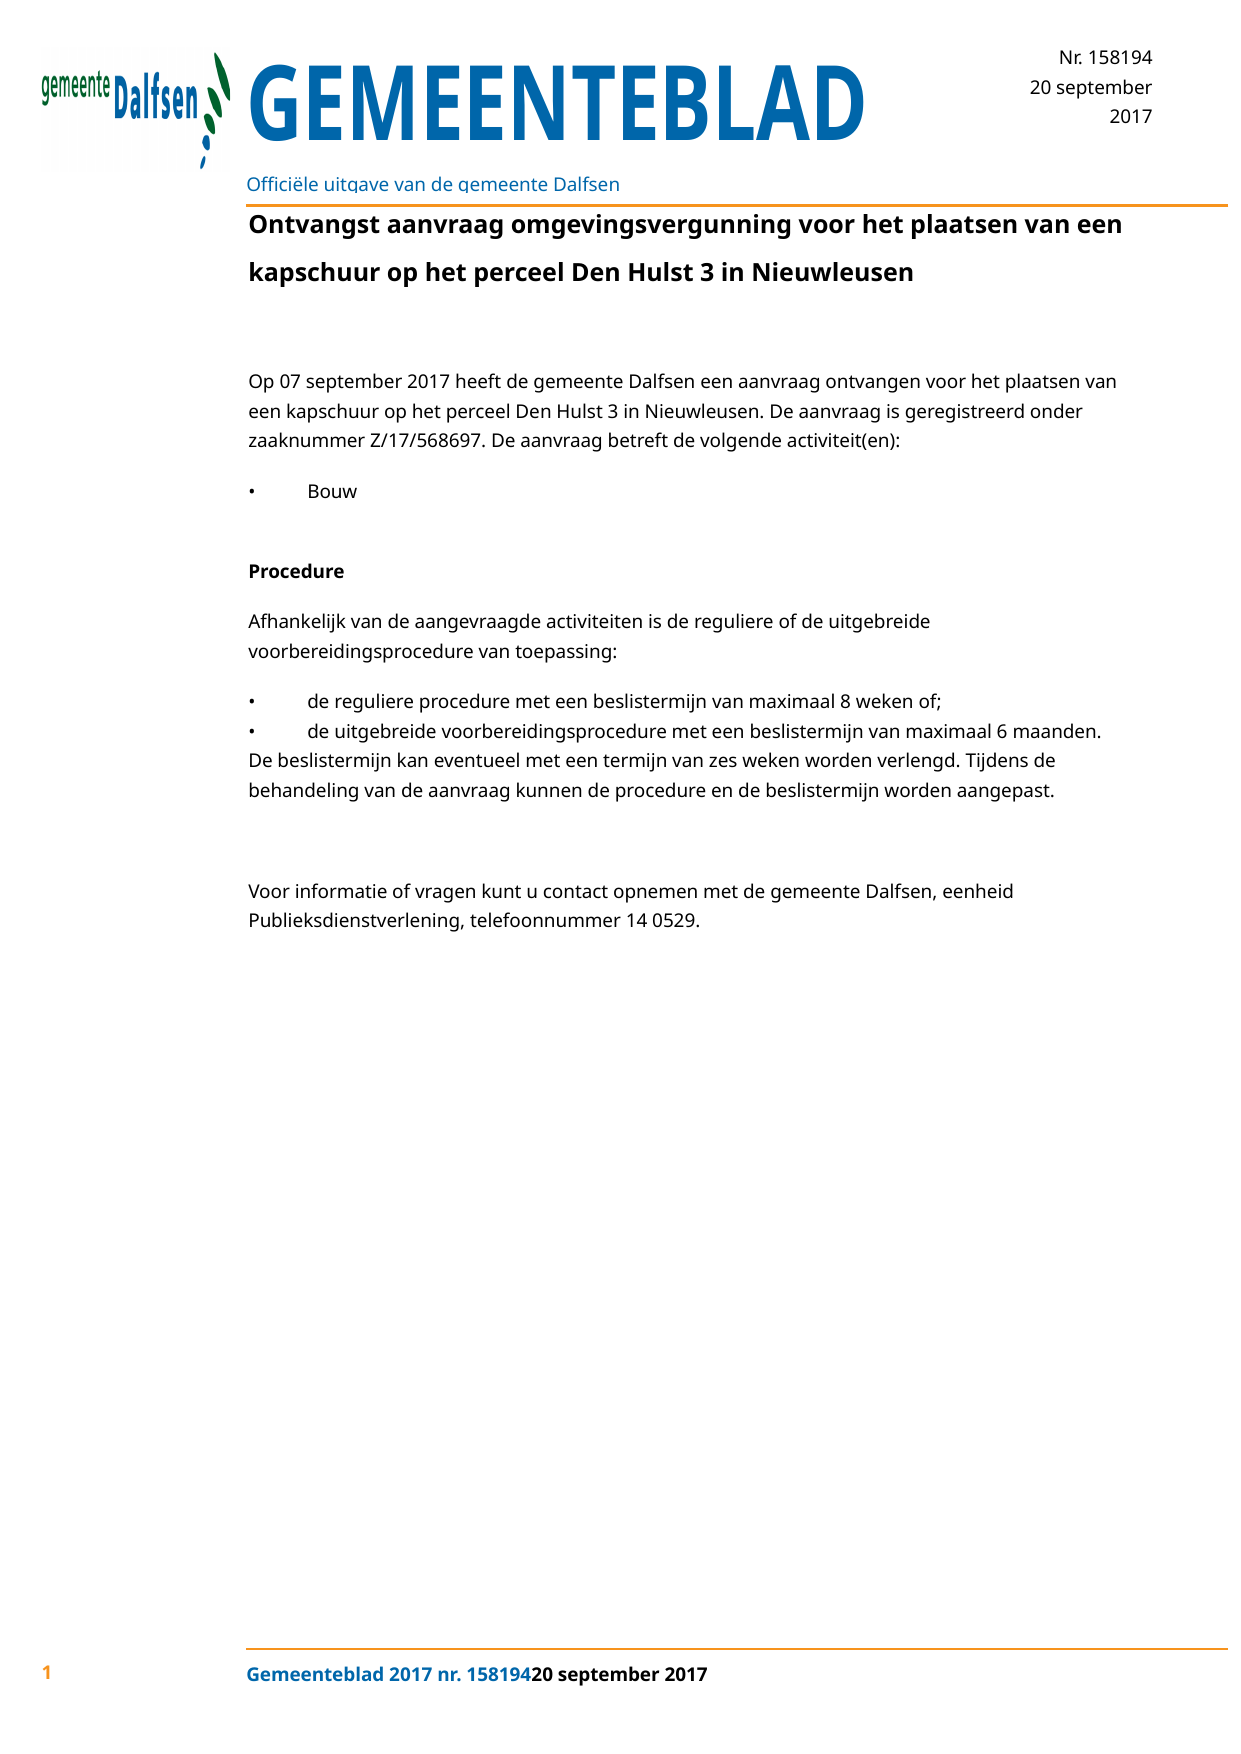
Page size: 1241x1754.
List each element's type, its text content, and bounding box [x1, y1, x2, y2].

list Bouw [248, 478, 1152, 504]
list de reguliere procedure met een beslistermijn van maximaal 8 weken of; [248, 688, 1152, 714]
list de uitgebreide voorbereidingsprocedure met een beslistermijn van maximaal 6 maanden. [248, 718, 1152, 744]
text Ontvangst aanvraag omgevingsvergunning voor het plaatsen van een kapschuur op het perceel Den Hulst 3 in Nieuwleusen [248, 207, 1152, 288]
text Procedure [248, 558, 1152, 584]
text Voor informatie of vragen kunt u contact opnemen met de gemeente Dalfsen, eenheid Publieksdienstverlening, telefoonnummer 14 0529. [248, 878, 1152, 933]
picture [41, 47, 231, 172]
text De beslistermijn kan eventueel met een termijn van zes weken worden verlengd. Tijdens de behandeling van de aanvraag kunnen de procedure en de beslistermijn worden aangepast. [248, 747, 1152, 803]
text Afhankelijk van de aangevraagde activiteiten is de reguliere of de uitgebreide voorbereidingsprocedure van toepassing: [248, 608, 1152, 664]
text Op 07 september 2017 heeft de gemeente Dalfsen een aanvraag ontvangen voor het plaatsen van een kapschuur op het perceel Den Hulst 3 in Nieuwleusen. De aanvraag is geregistreerd onder zaaknummer Z/17/568697. De aanvraag betreft de volgende activiteit(en): [248, 368, 1152, 453]
